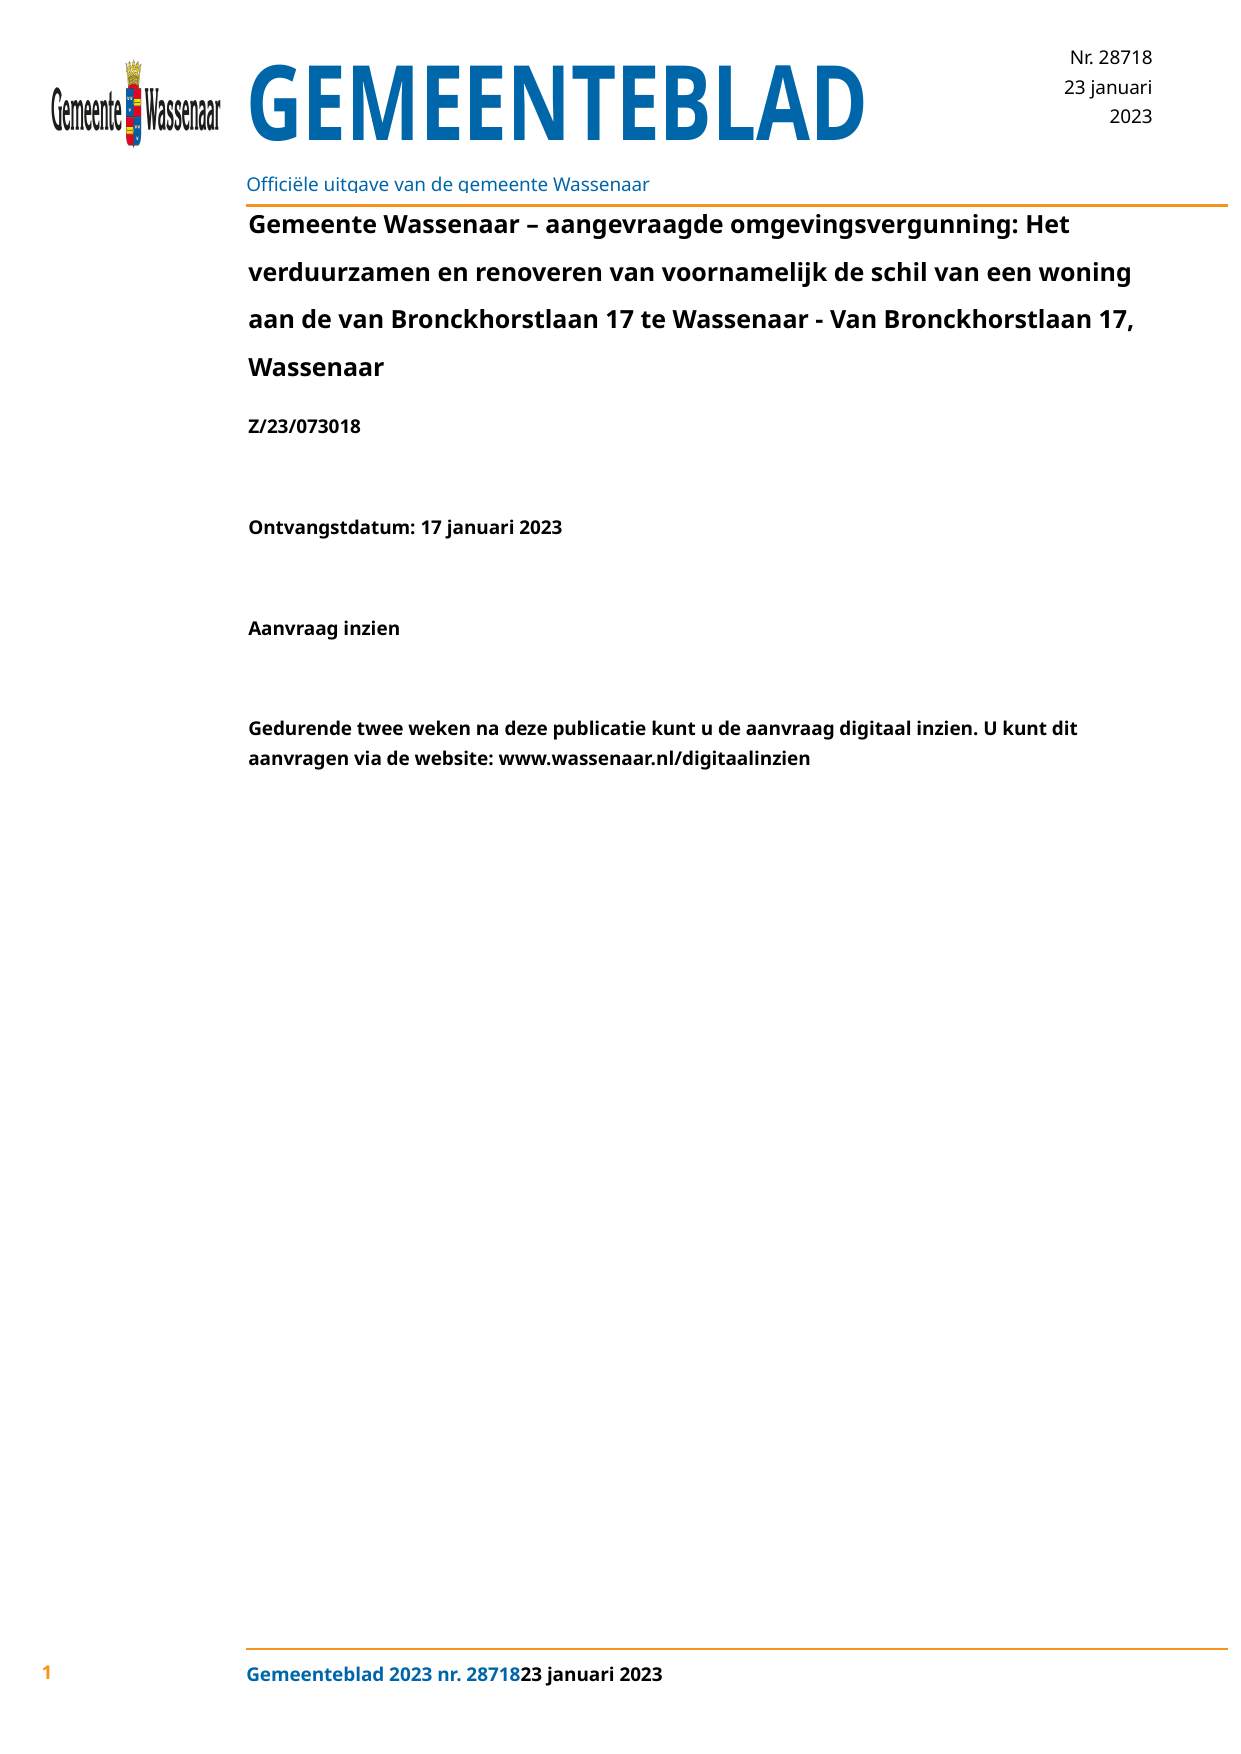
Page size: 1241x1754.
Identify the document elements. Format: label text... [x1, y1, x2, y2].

picture [41, 47, 231, 172]
text Z/23/073018 [248, 413, 1152, 439]
text Gedurende twee weken na deze publicatie kunt u de aanvraag digitaal inzien. U kunt dit aanvragen via de website: www.wassenaar.nl/digitaalinzien [248, 716, 1152, 771]
text Ontvangstdatum: 17 januari 2023 [248, 514, 1152, 540]
text Gemeente Wassenaar – aangevraagde omgevingsvergunning: Het verduurzamen en renoveren van voornamelijk de schil van een woning aan de van Bronckhorstlaan 17 te Wassenaar - Van Bronckhorstlaan 17, Wassenaar [248, 207, 1152, 384]
text Aanvraag inzien [248, 615, 1152, 641]
